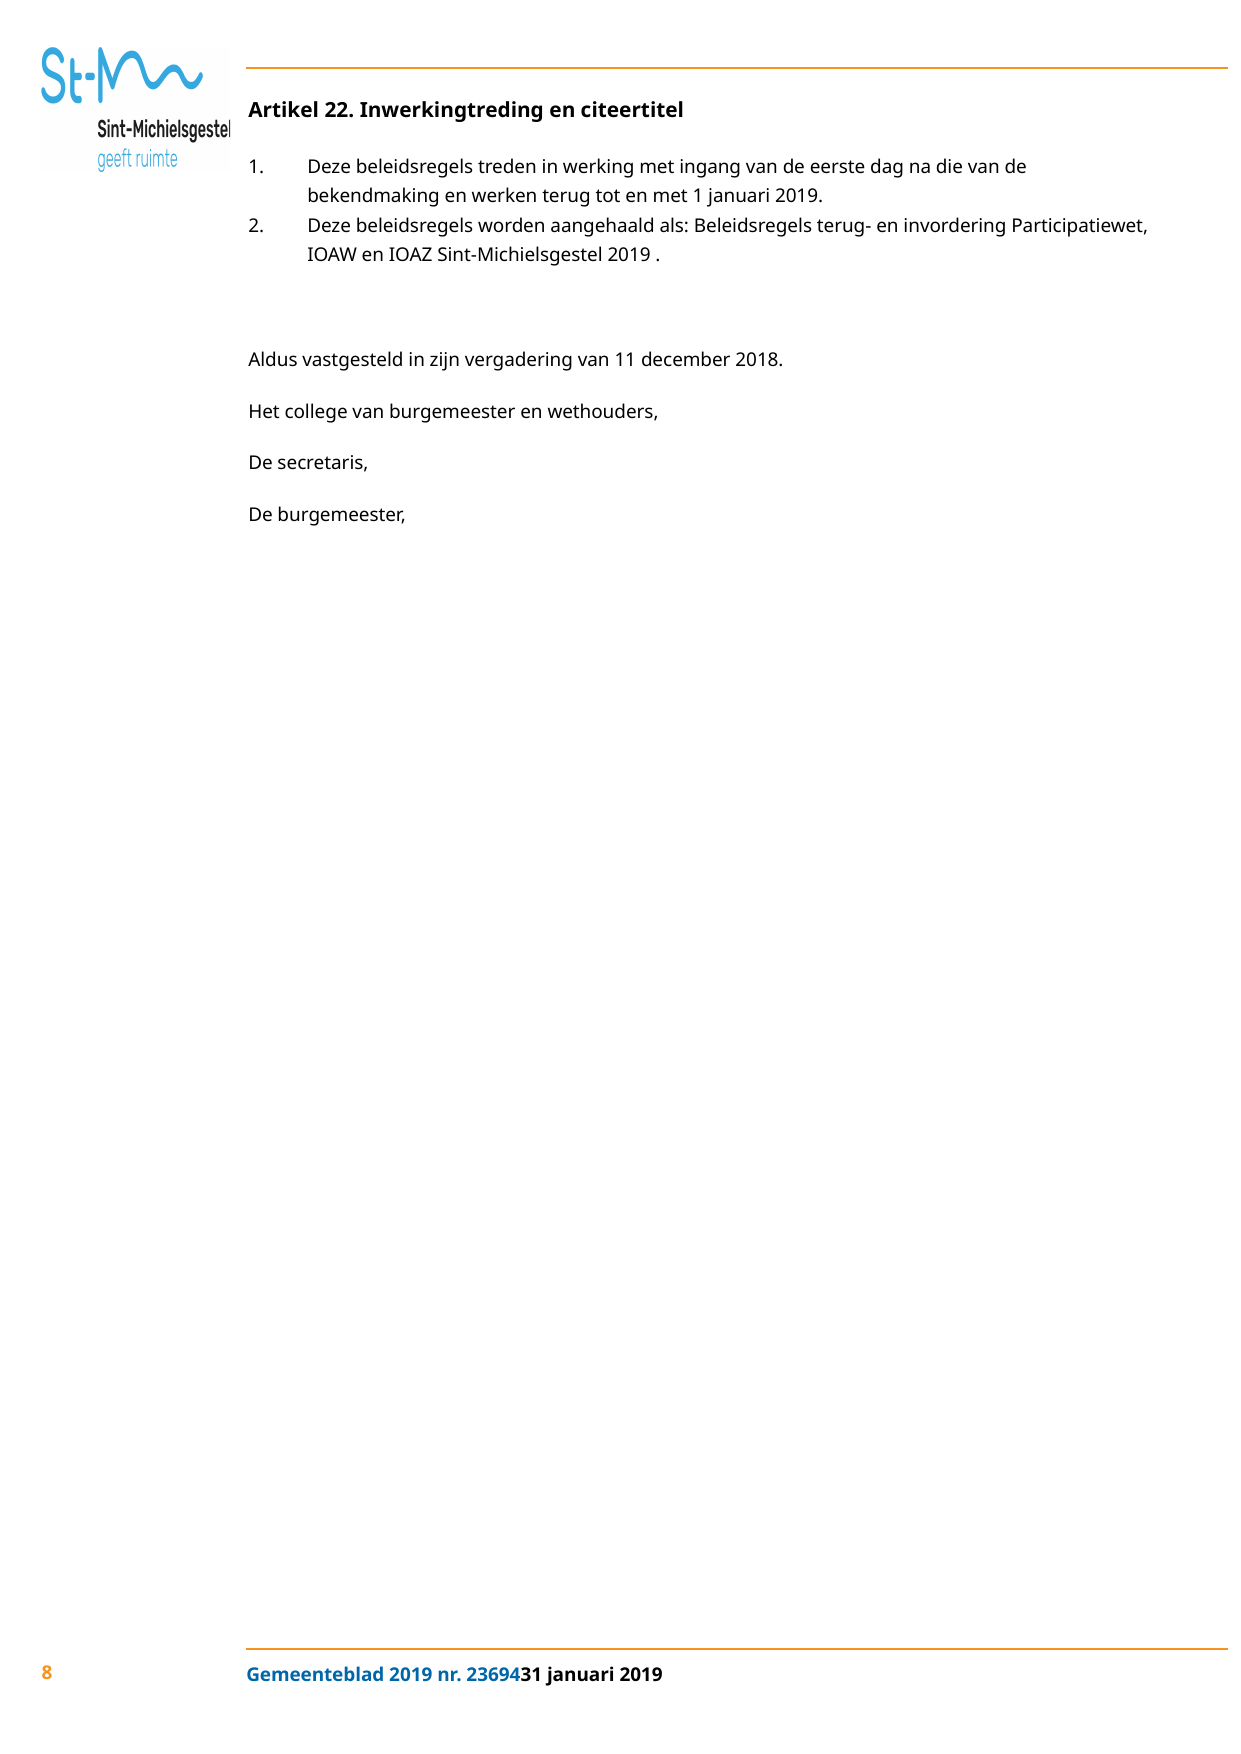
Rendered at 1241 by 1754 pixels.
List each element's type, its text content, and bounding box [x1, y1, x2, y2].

text Het college van burgemeester en wethouders, [248, 398, 1152, 423]
list Deze beleidsregels treden in werking met ingang van de eerste dag na die van de bekendmaking en werken terug tot en met 1 januari 2019. [248, 153, 1152, 208]
picture [41, 47, 231, 172]
list Deze beleidsregels worden aangehaald als: Beleidsregels terug- en invordering Participatiewet, IOAW en IOAZ Sint-Michielsgestel 2019 . [248, 212, 1152, 267]
text De burgemeester, [248, 501, 1152, 526]
text De secretaris, [248, 449, 1152, 475]
text Artikel 22. Inwerkingtreding en citeertitel [248, 95, 1152, 123]
text Aldus vastgesteld in zijn vergadering van 11 december 2018. [248, 346, 1152, 372]
